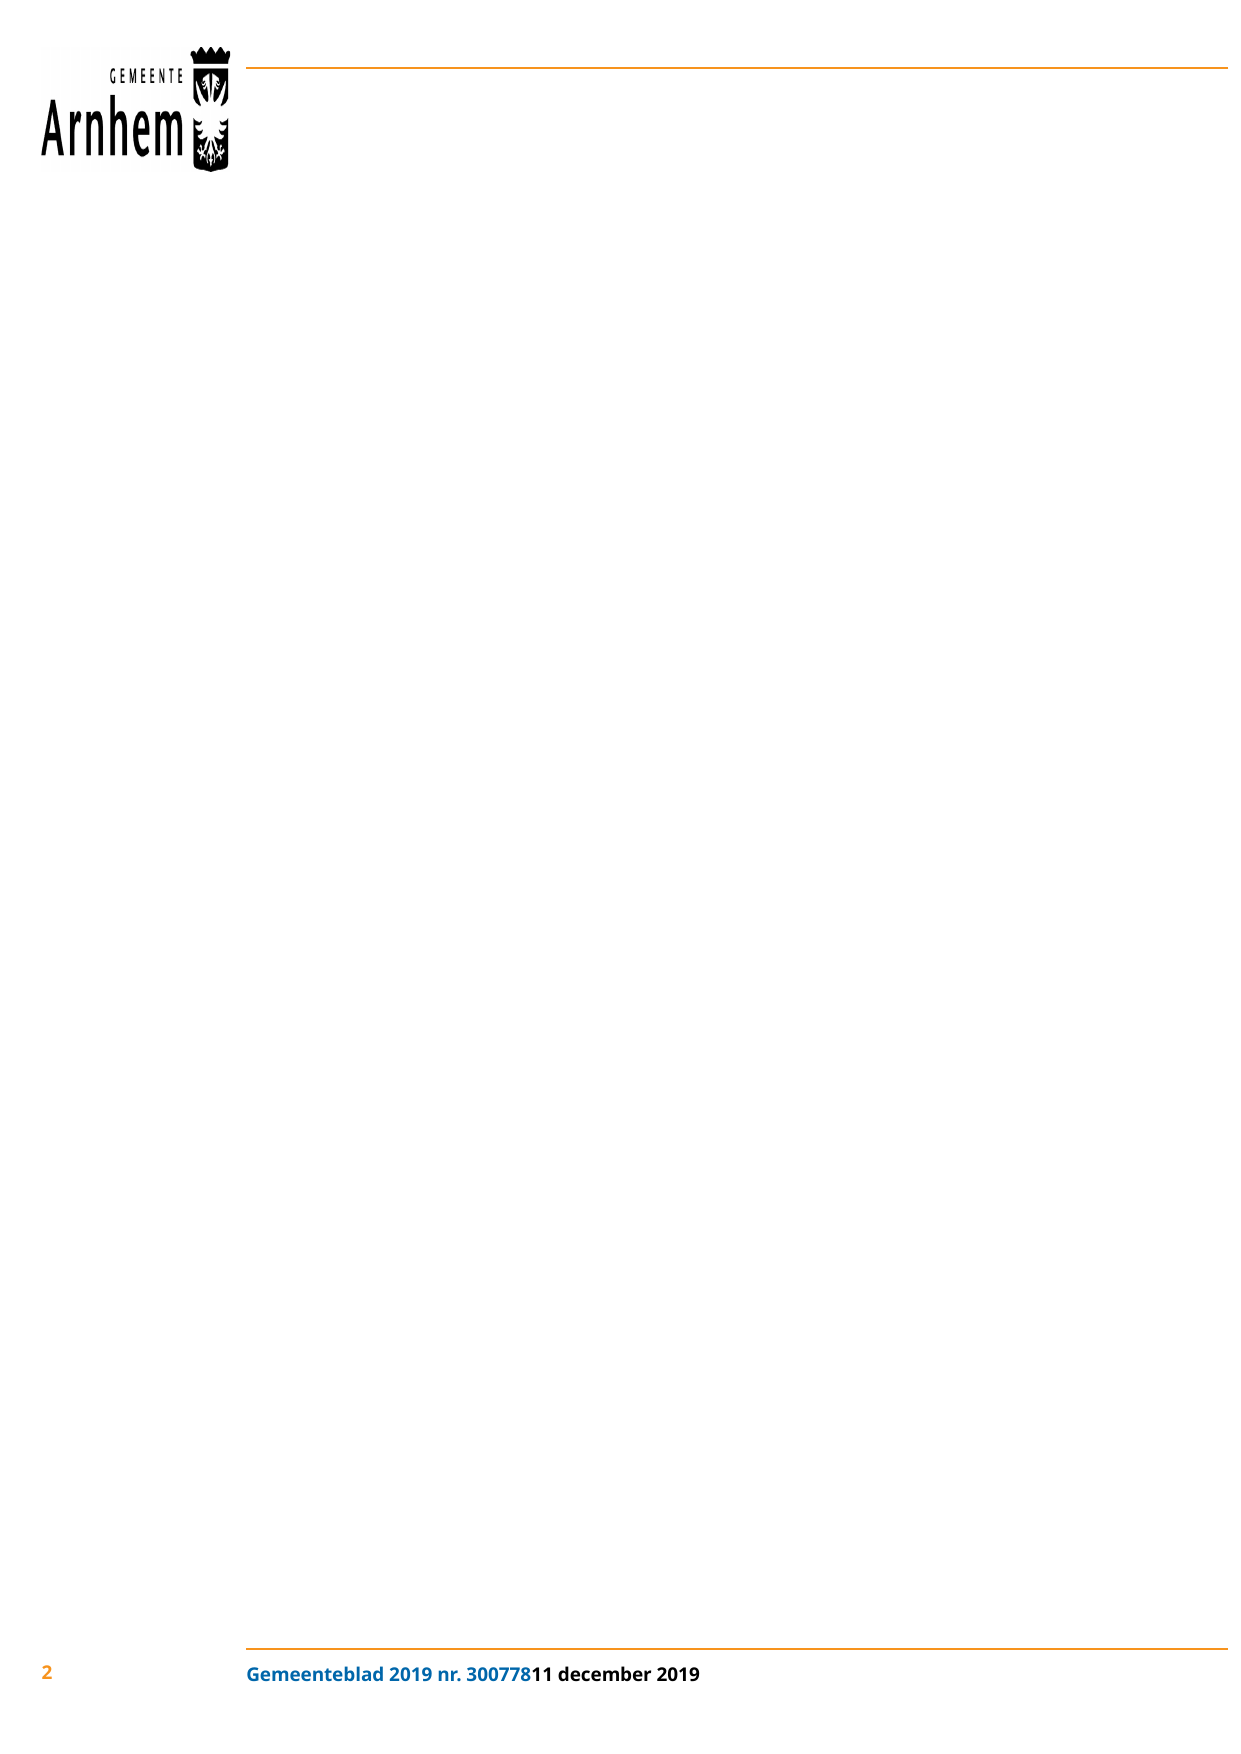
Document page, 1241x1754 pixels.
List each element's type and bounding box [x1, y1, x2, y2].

picture [41, 47, 231, 172]
